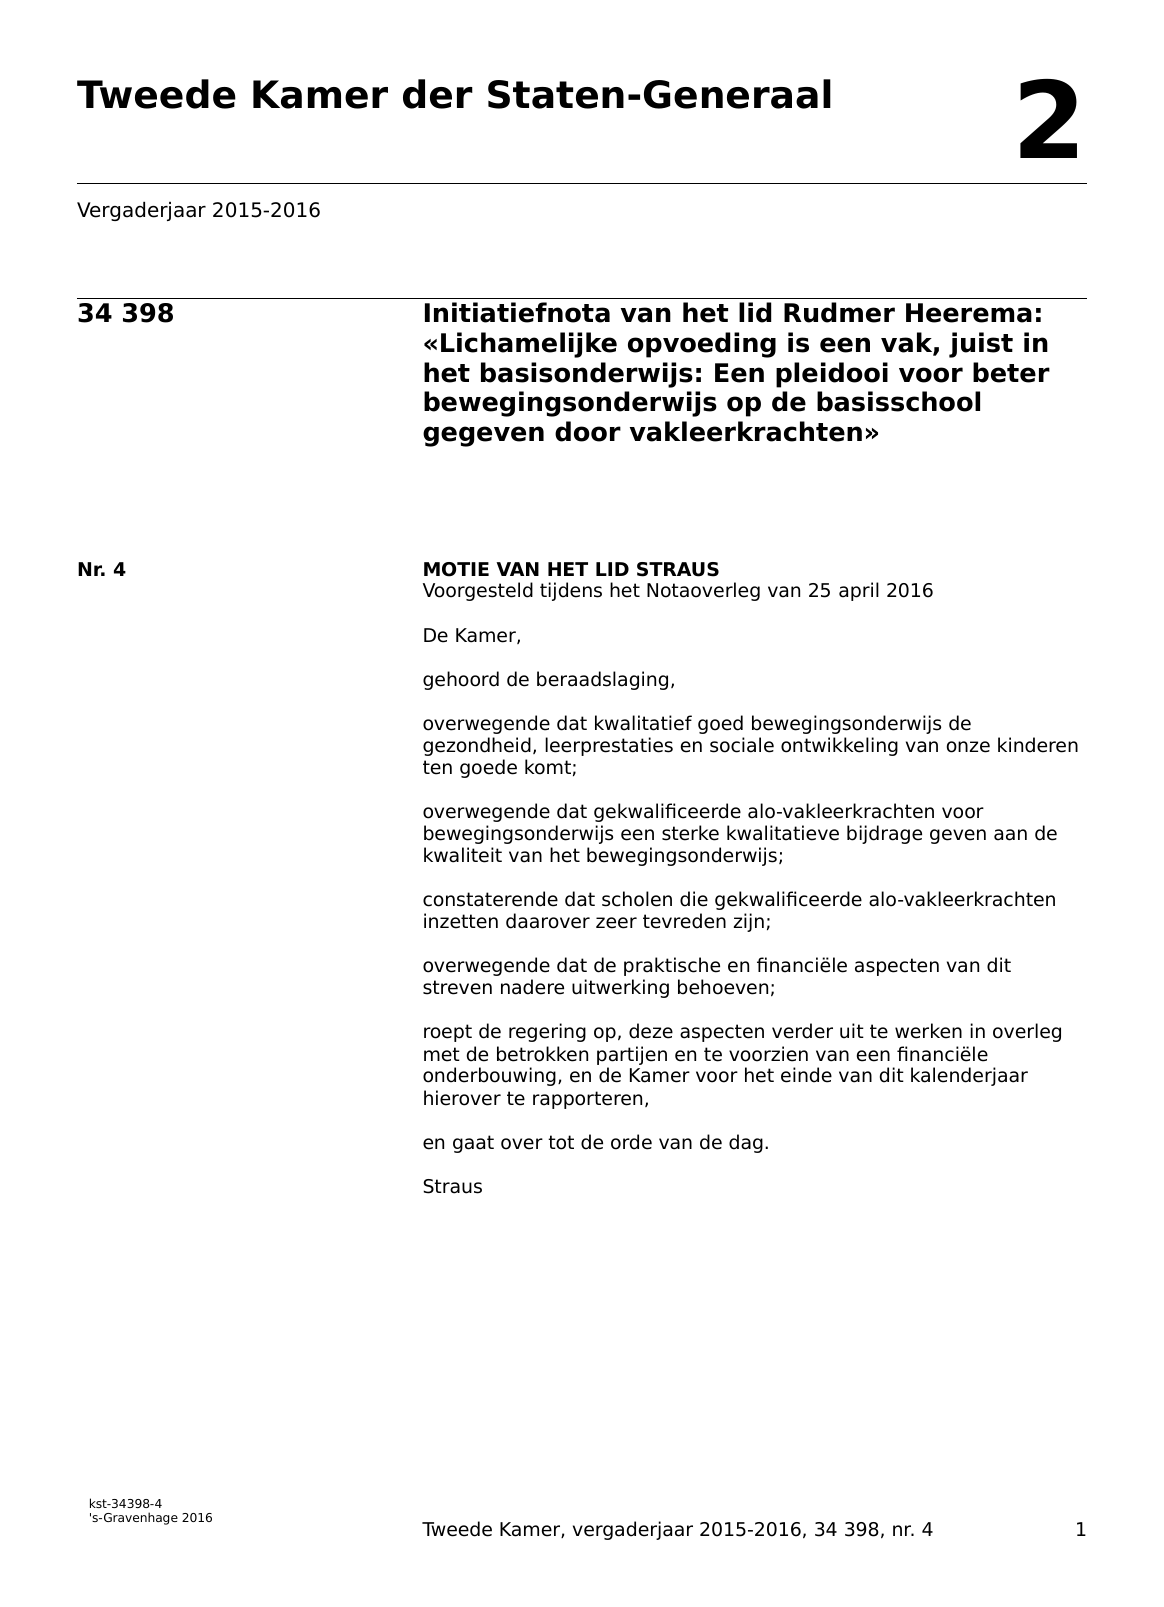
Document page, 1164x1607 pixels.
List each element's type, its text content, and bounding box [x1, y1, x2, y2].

subtitle Nr. 4 MOTIE VAN HET LID STRAUS [77, 558, 1087, 580]
subtitle 34 398 Initiatiefnota van het lid Rudmer Heerema: «Lichamelijke opvoeding is een vak, juist in het basisonderwijs: Een pleidooi voor beter bewegingsonderwijs op de basisschool gegeven door vakleerkrachten» [77, 299, 1087, 447]
text kst-34398-4 [88, 1497, 323, 1511]
table_header Tweede Kamer der Staten-Generaal [77, 59, 886, 183]
text overwegende dat gekwalificeerde alo-vakleerkrachten voor bewegingsonderwijs een sterke kwalitatieve bijdrage geven aan de kwaliteit van het bewegingsonderwijs; [422, 801, 1087, 867]
text en gaat over tot de orde van de dag. [422, 1132, 1087, 1153]
text gehoord de beraadslaging, [422, 669, 1087, 691]
text overwegende dat kwalitatief goed bewegingsonderwijs de gezondheid, leerprestaties en sociale ontwikkeling van onze kinderen ten goede komt; [422, 713, 1087, 779]
text overwegende dat de praktische en financiële aspecten van dit streven nadere uitwerking behoeven; [422, 955, 1087, 999]
text De Kamer, [422, 624, 1087, 647]
table_header 2 [886, 59, 1087, 183]
text constaterende dat scholen die gekwalificeerde alo-vakleerkrachten inzetten daarover zeer tevreden zijn; [422, 889, 1087, 933]
table_cell Vergaderjaar 2015-2016 [77, 184, 1087, 298]
text 's-Gravenhage 2016 [88, 1511, 323, 1525]
text Voorgesteld tijdens het Notaoverleg van 25 april 2016 [422, 580, 1087, 602]
text roept de regering op, deze aspecten verder uit te werken in overleg met de betrokken partijen en te voorzien van een financiële onderbouwing, en de Kamer voor het einde van dit kalenderjaar hierover te rapporteren, [422, 1021, 1087, 1109]
text Straus [422, 1176, 1087, 1198]
